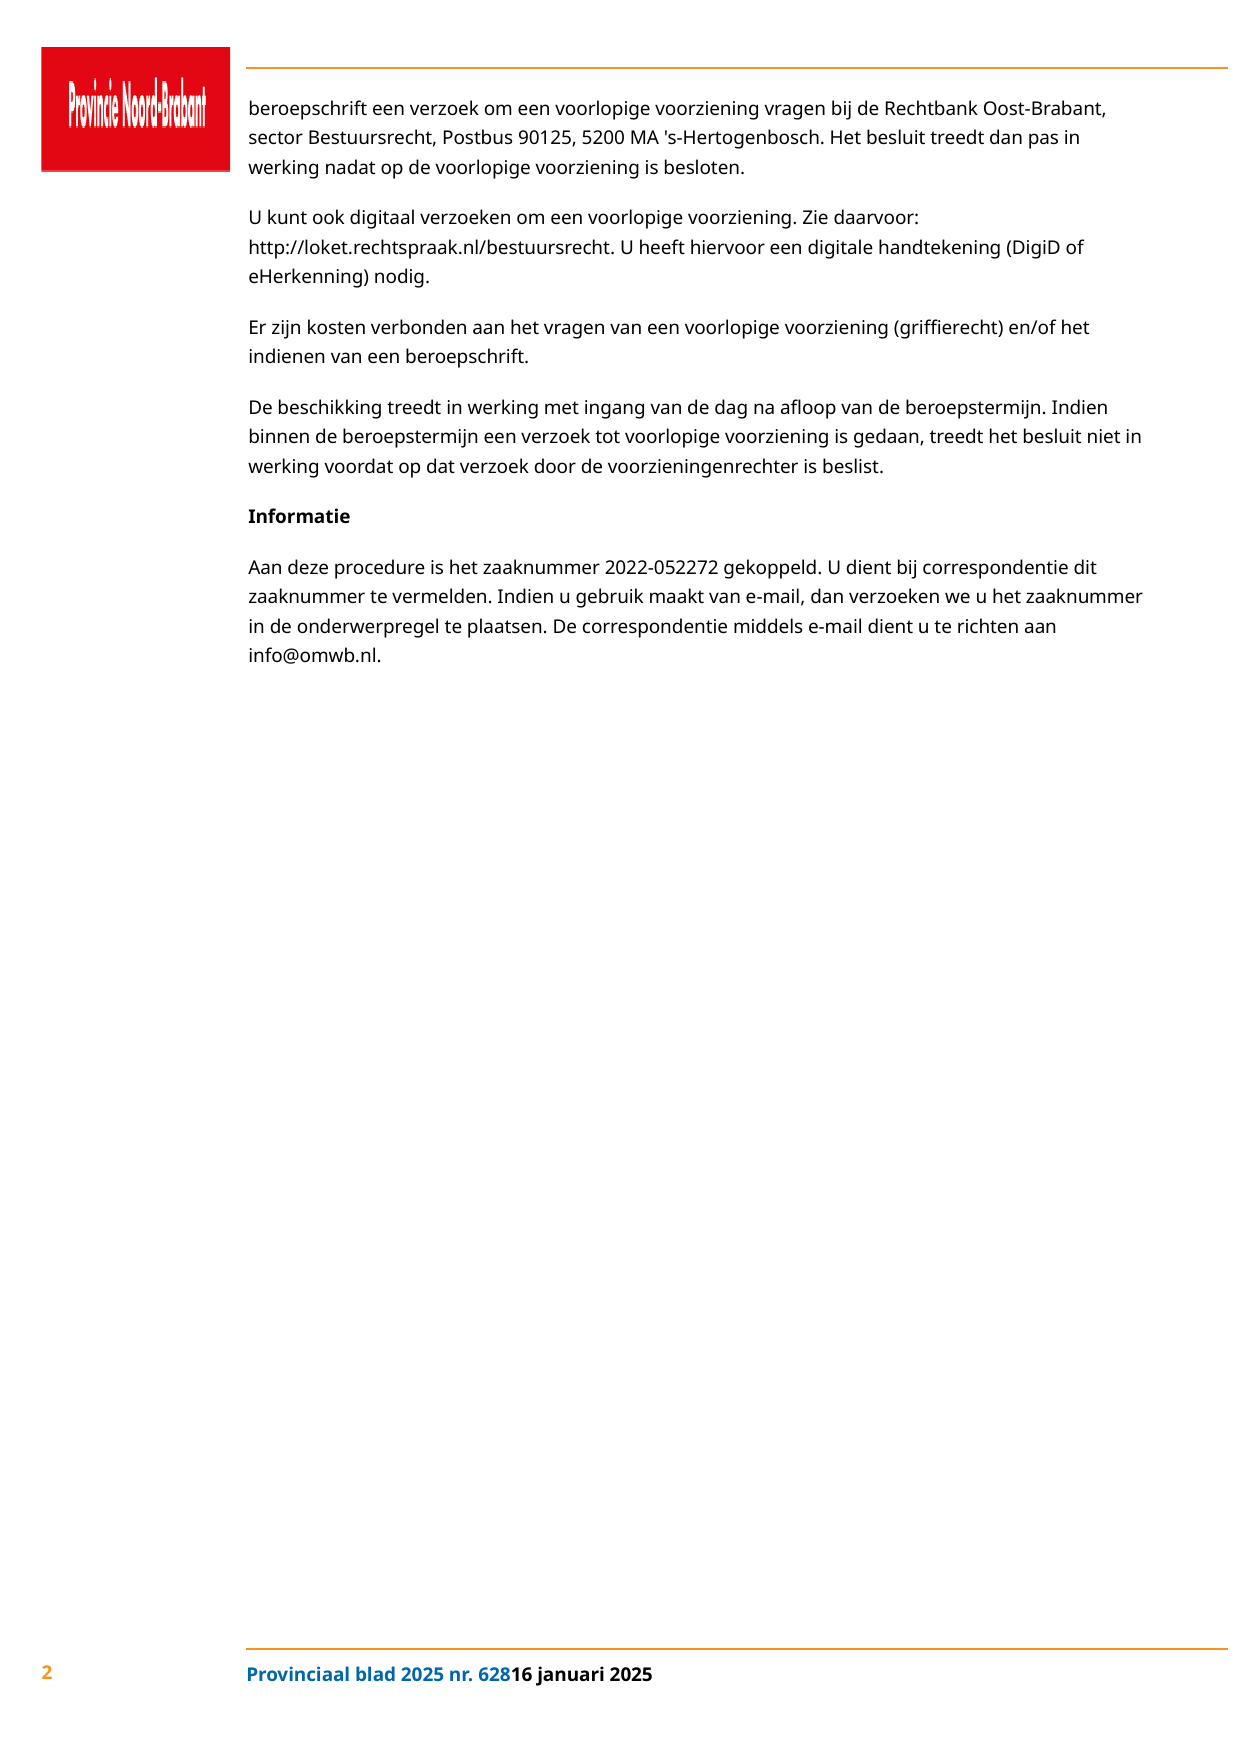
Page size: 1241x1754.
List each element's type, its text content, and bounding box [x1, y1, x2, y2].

text U kunt ook digitaal verzoeken om een voorlopige voorziening. Zie daarvoor: http://loket.rechtspraak.nl/bestuursrecht. U heeft hiervoor een digitale handtekening (DigiD of eHerkenning) nodig. [248, 204, 1152, 289]
picture [41, 47, 231, 172]
text Informatie [248, 503, 1152, 529]
text Er zijn kosten verbonden aan het vragen van een voorlopige voorziening (griffierecht) en/of het indienen van een beroepschrift. [248, 314, 1152, 369]
text beroepschrift een verzoek om een voorlopige voorziening vragen bij de Rechtbank Oost-Brabant, sector Bestuursrecht, Postbus 90125, 5200 MA 's‑Hertogenbosch. Het besluit treedt dan pas in werking nadat op de voorlopige voorziening is besloten. [248, 95, 1152, 180]
text Aan deze procedure is het zaaknummer 2022-052272 gekoppeld. U dient bij correspondentie dit zaaknummer te vermelden. Indien u gebruik maakt van e-mail, dan verzoeken we u het zaaknummer in de onderwerpregel te plaatsen. De correspondentie middels e-mail dient u te richten aan info@omwb.nl. [248, 554, 1152, 668]
text De beschikking treedt in werking met ingang van de dag na afloop van de beroepstermijn. Indien binnen de beroepstermijn een verzoek tot voorlopige voorziening is gedaan, treedt het besluit niet in werking voordat op dat verzoek door de voorzieningenrechter is beslist. [248, 394, 1152, 479]
